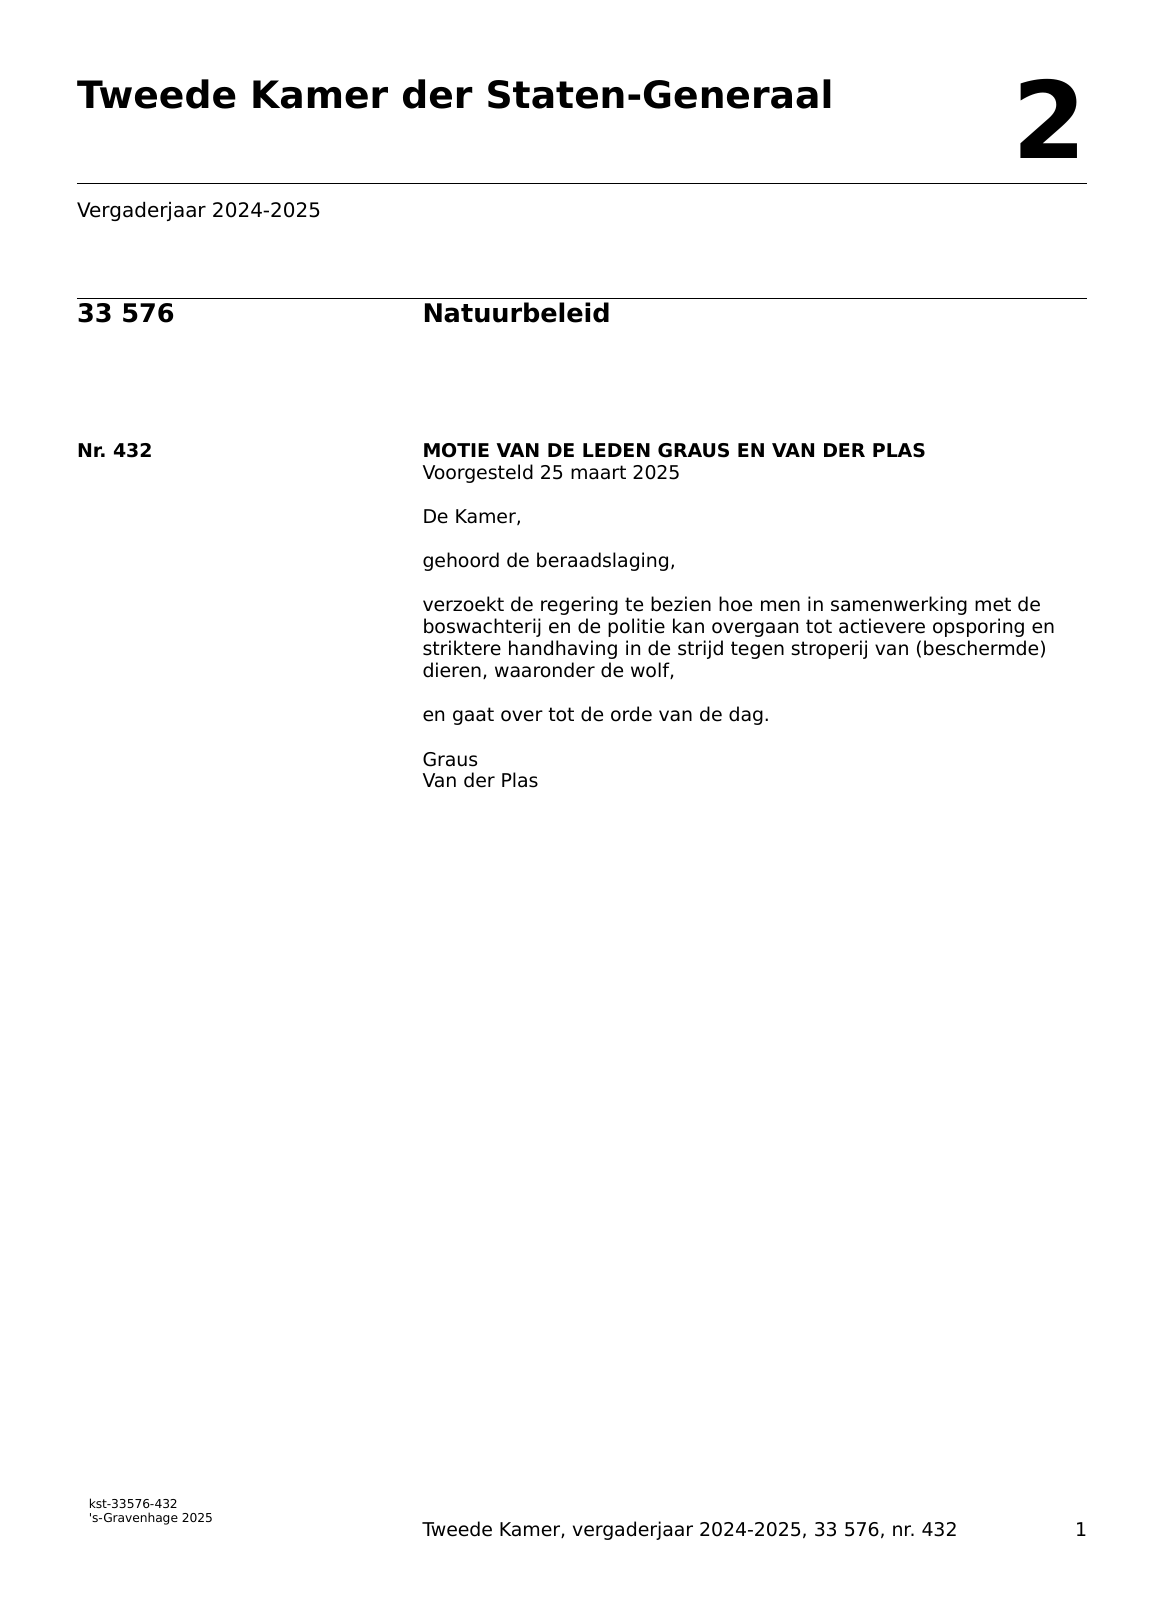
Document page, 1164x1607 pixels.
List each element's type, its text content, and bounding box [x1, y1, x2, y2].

table_header 2 [886, 59, 1087, 183]
text De Kamer, [422, 506, 1087, 528]
text Voorgesteld 25 maart 2025 [422, 462, 1087, 484]
text Van der Plas [422, 770, 1087, 792]
text gehoord de beraadslaging, [422, 550, 1087, 572]
text Graus [422, 748, 1087, 770]
table_header Tweede Kamer der Staten-Generaal [77, 59, 886, 183]
text verzoekt de regering te bezien hoe men in samenwerking met de boswachterij en de politie kan overgaan tot actievere opsporing en striktere handhaving in de strijd tegen stroperij van (beschermde) dieren, waaronder de wolf, [422, 594, 1087, 682]
text kst-33576-432 [88, 1497, 323, 1511]
text 's-Gravenhage 2025 [88, 1511, 323, 1525]
text en gaat over tot de orde van de dag. [422, 704, 1087, 726]
subtitle Nr. 432 MOTIE VAN DE LEDEN GRAUS EN VAN DER PLAS [77, 440, 1087, 462]
subtitle 33 576 Natuurbeleid [77, 299, 1087, 329]
table_cell Vergaderjaar 2024-2025 [77, 184, 1087, 298]
